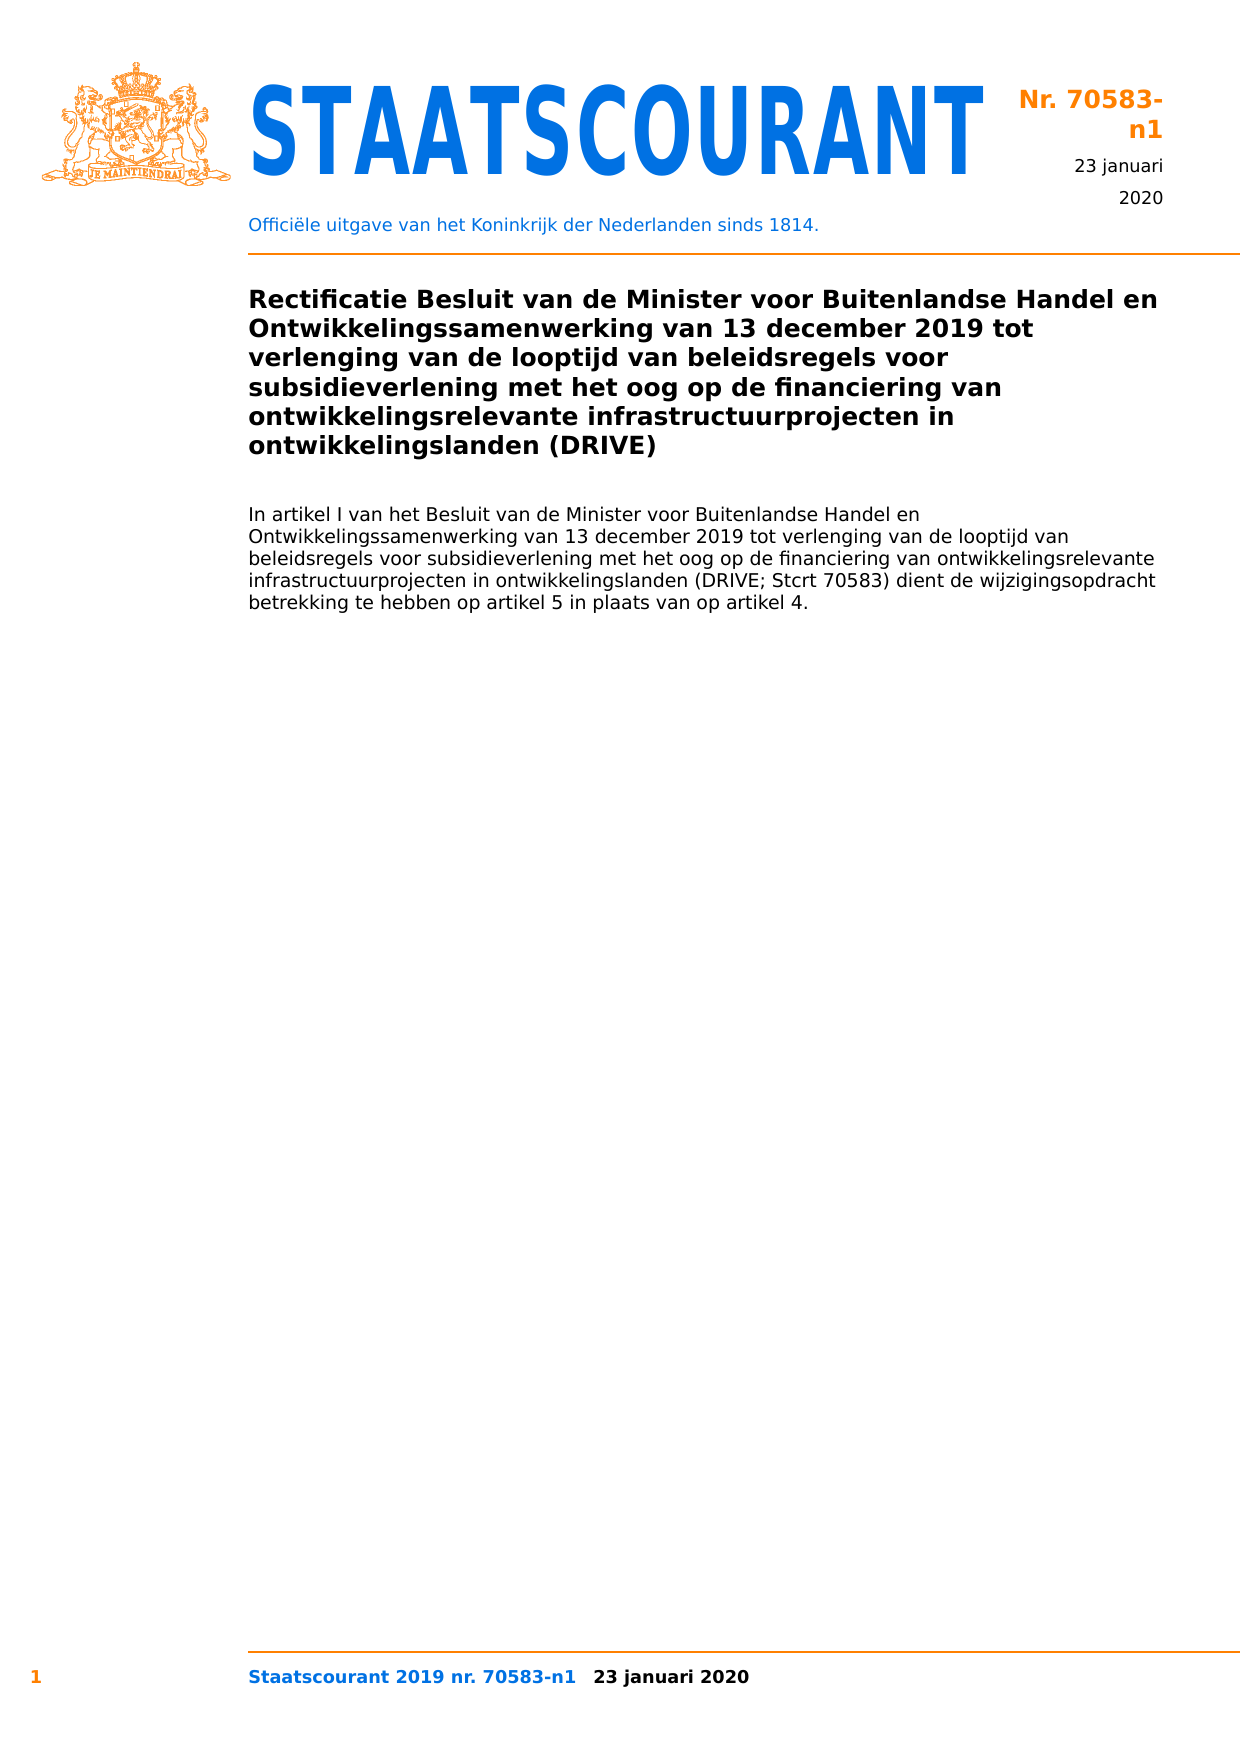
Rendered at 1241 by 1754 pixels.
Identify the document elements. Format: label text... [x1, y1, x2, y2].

table_cell 23 januari [998, 150, 1240, 182]
table_header Nr. 70583-n1 [998, 62, 1240, 150]
subtitle Rectificatie Besluit van de Minister voor Buitenlandse Handel en Ontwikkelingssamenwerking van 13 december 2019 tot verlenging van de looptijd van beleidsregels voor subsidieverlening met het oog op de financiering van ontwikkelingsrelevante infrastructuurprojecten in ontwikkelingslanden (DRIVE) [248, 285, 1163, 460]
text In artikel I van het Besluit van de Minister voor Buitenlandse Handel en Ontwikkelingssamenwerking van 13 december 2019 tot verlenging van de looptijd van beleidsregels voor subsidieverlening met het oog op de financiering van ontwikkelingsrelevante infrastructuurprojecten in ontwikkelingslanden (DRIVE; Stcrt 70583) dient de wijzigingsopdracht betrekking te hebben op artikel 5 in plaats van op artikel 4. [248, 504, 1163, 614]
table_header [25, 62, 248, 253]
table_cell 2020 [998, 183, 1240, 215]
table_cell Officiële uitgave van het Koninkrijk der Nederlanden sinds 1814. [248, 215, 1240, 253]
table_header STAATSCOURANT [248, 62, 998, 215]
picture [41, 62, 231, 186]
